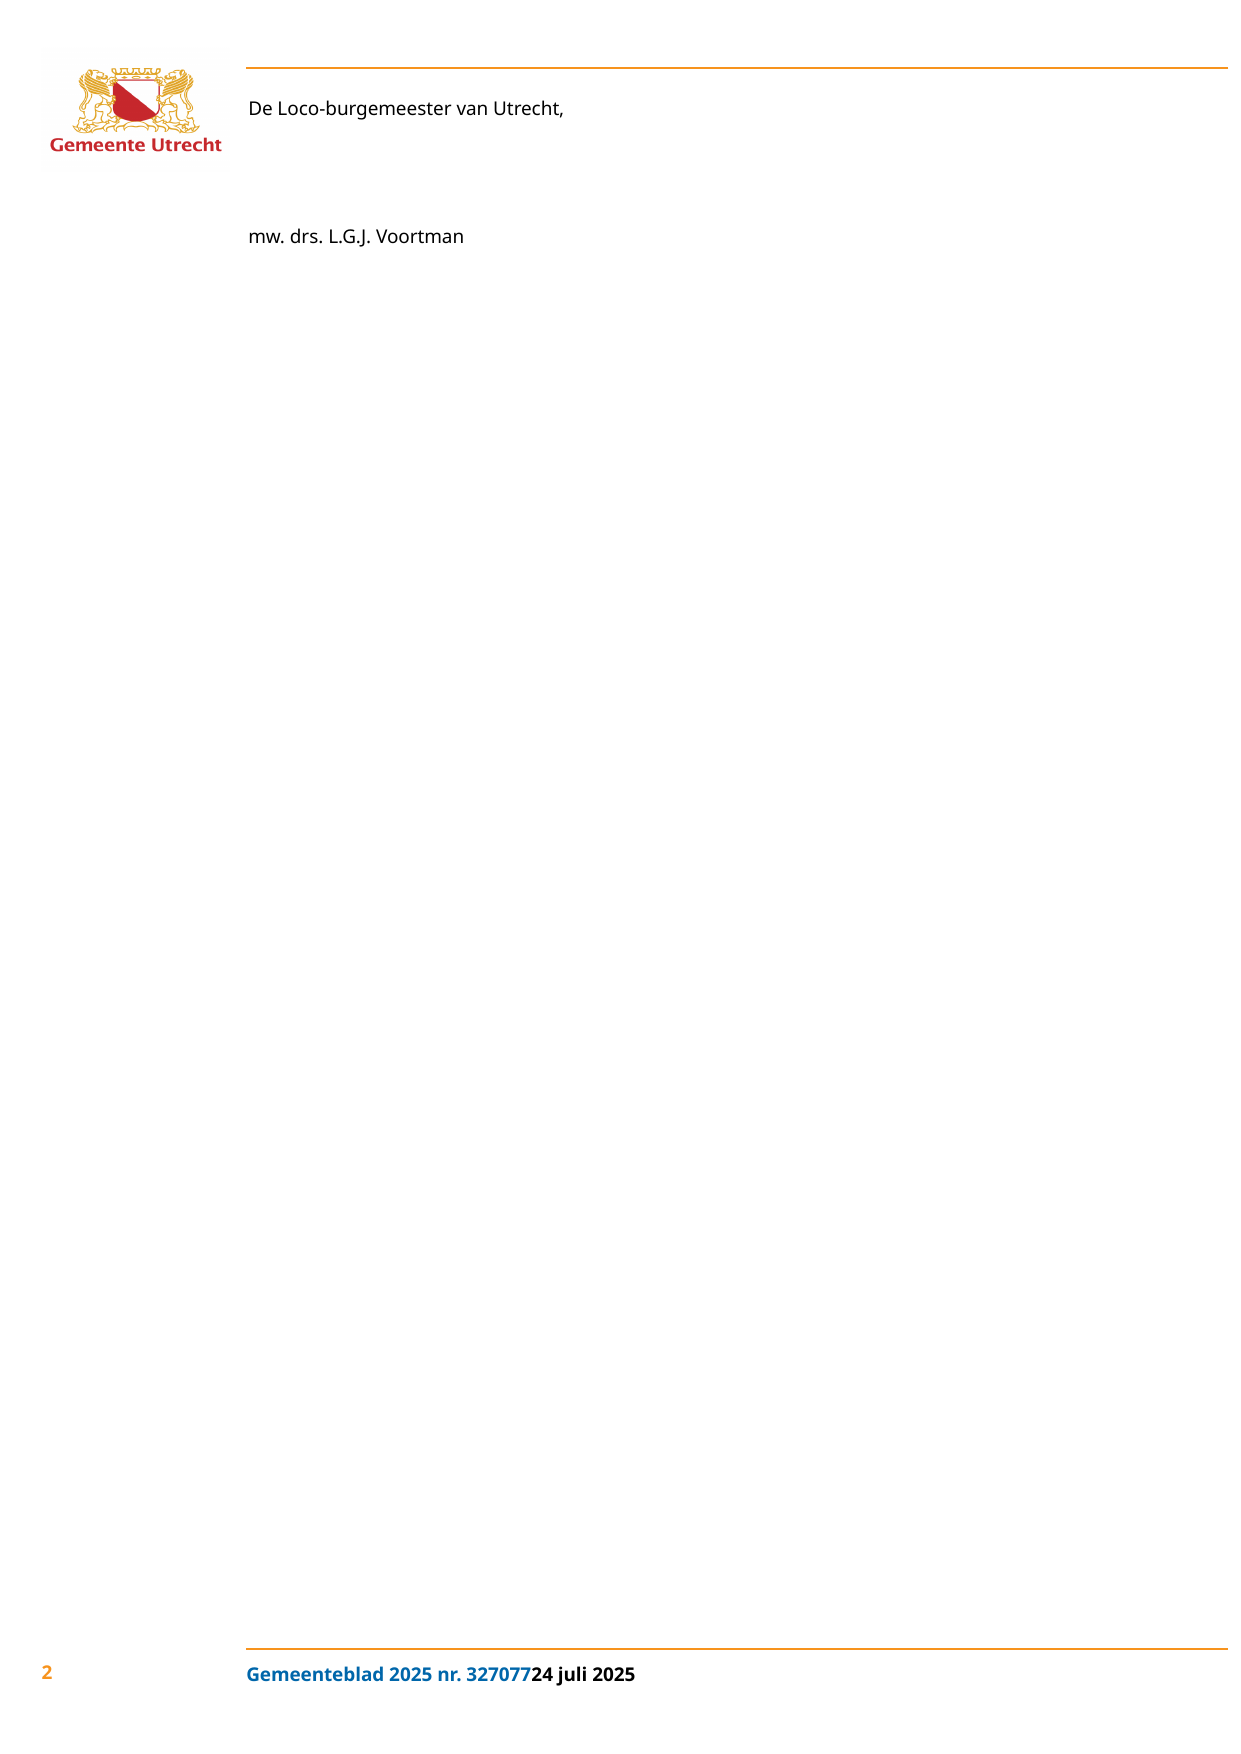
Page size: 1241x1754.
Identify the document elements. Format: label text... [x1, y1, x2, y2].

text De Loco-burgemeester van Utrecht, [248, 95, 1152, 121]
text mw. drs. L.G.J. Voortman [248, 223, 1152, 249]
picture [41, 47, 231, 172]
